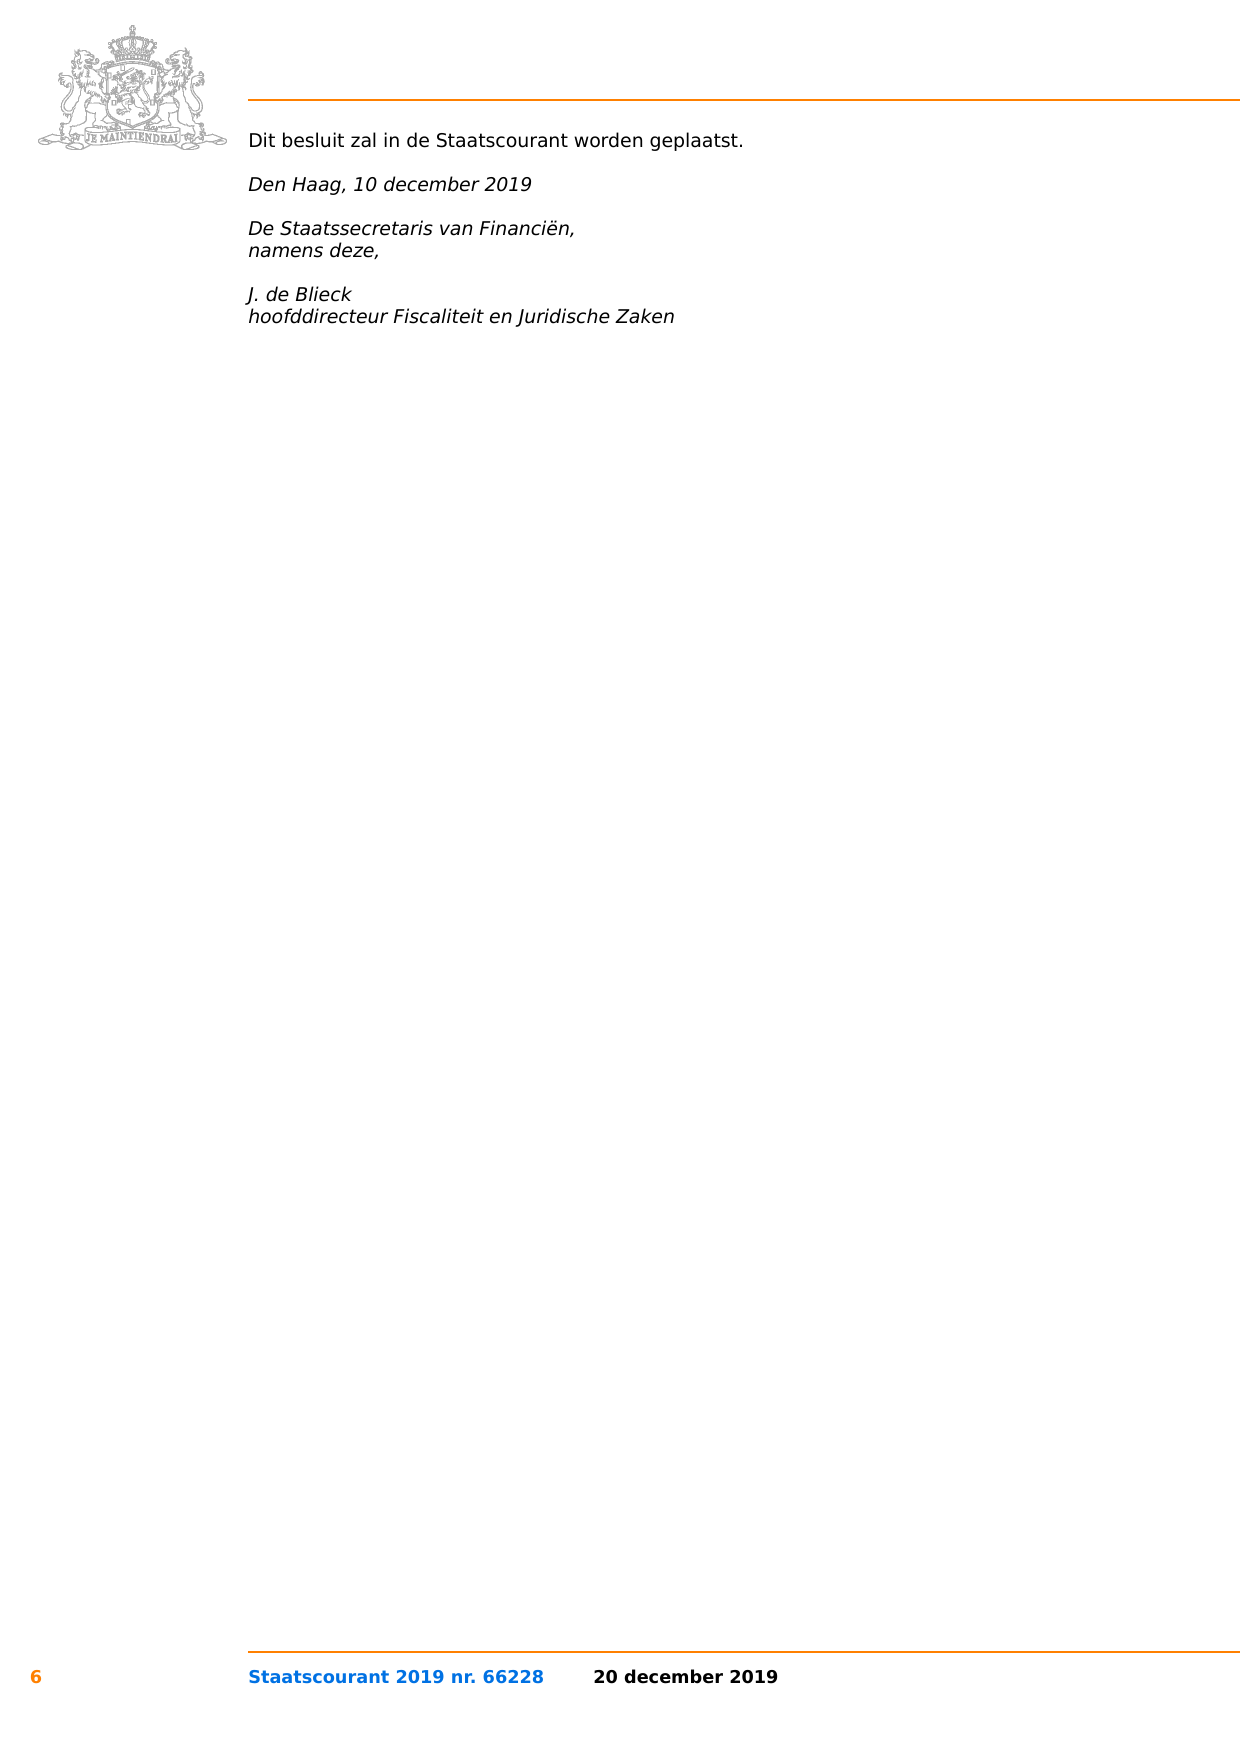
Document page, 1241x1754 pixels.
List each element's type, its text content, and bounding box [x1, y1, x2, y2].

text Dit besluit zal in de Staatscourant worden geplaatst. [248, 130, 1163, 152]
picture [38, 25, 227, 150]
text Den Haag, 10 december 2019 [248, 174, 1163, 196]
text De Staatssecretaris van Financiën, namens deze, J. de Blieck hoofddirecteur Fiscaliteit en Juridische Zaken [248, 218, 1163, 327]
